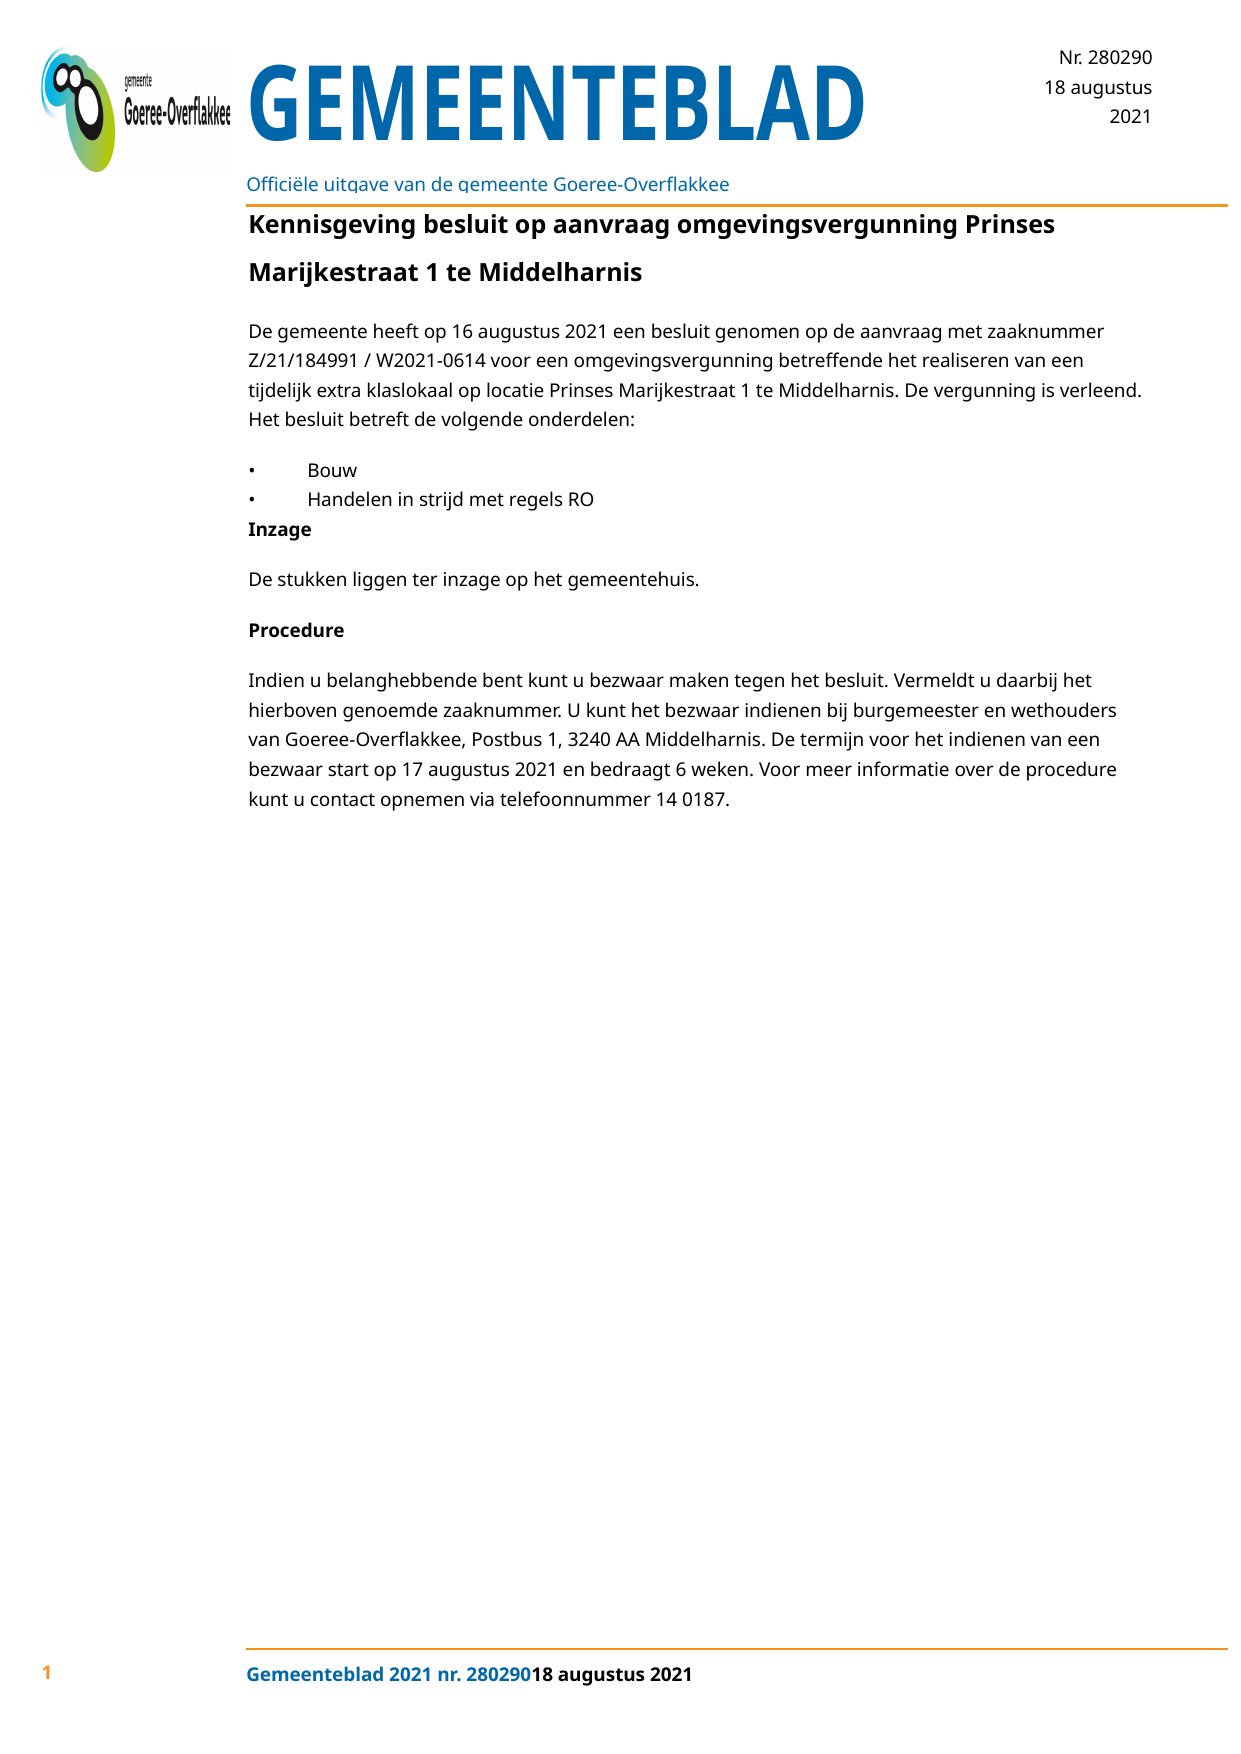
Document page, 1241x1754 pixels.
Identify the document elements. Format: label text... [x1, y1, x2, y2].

text De gemeente heeft op 16 augustus 2021 een besluit genomen op de aanvraag met zaaknummer Z/21/184991 / W2021-0614 voor een omgevingsvergunning betreffende het realiseren van een tijdelijk extra klaslokaal op locatie Prinses Marijkestraat 1 te Middelharnis. De vergunning is verleend. Het besluit betreft de volgende onderdelen: [248, 318, 1152, 432]
list Handelen in strijd met regels RO [248, 487, 1152, 512]
text Procedure [248, 617, 1152, 643]
text Inzage [248, 516, 1152, 542]
text Indien u belanghebbende bent kunt u bezwaar maken tegen het besluit. Vermeldt u daarbij het hierboven genoemde zaaknummer. U kunt het bezwaar indienen bij burgemeester en wethouders van Goeree-Overflakkee, Postbus 1, 3240 AA Middelharnis. De termijn voor het indienen van een bezwaar start op 17 augustus 2021 en bedraagt 6 weken. Voor meer informatie over de procedure kunt u contact opnemen via telefoonnummer 14 0187. [248, 667, 1152, 812]
text De stukken liggen ter inzage op het gemeentehuis. [248, 567, 1152, 592]
picture [41, 47, 231, 172]
text Kennisgeving besluit op aanvraag omgevingsvergunning Prinses Marijkestraat 1 te Middelharnis [248, 207, 1152, 288]
list Bouw [248, 457, 1152, 483]
